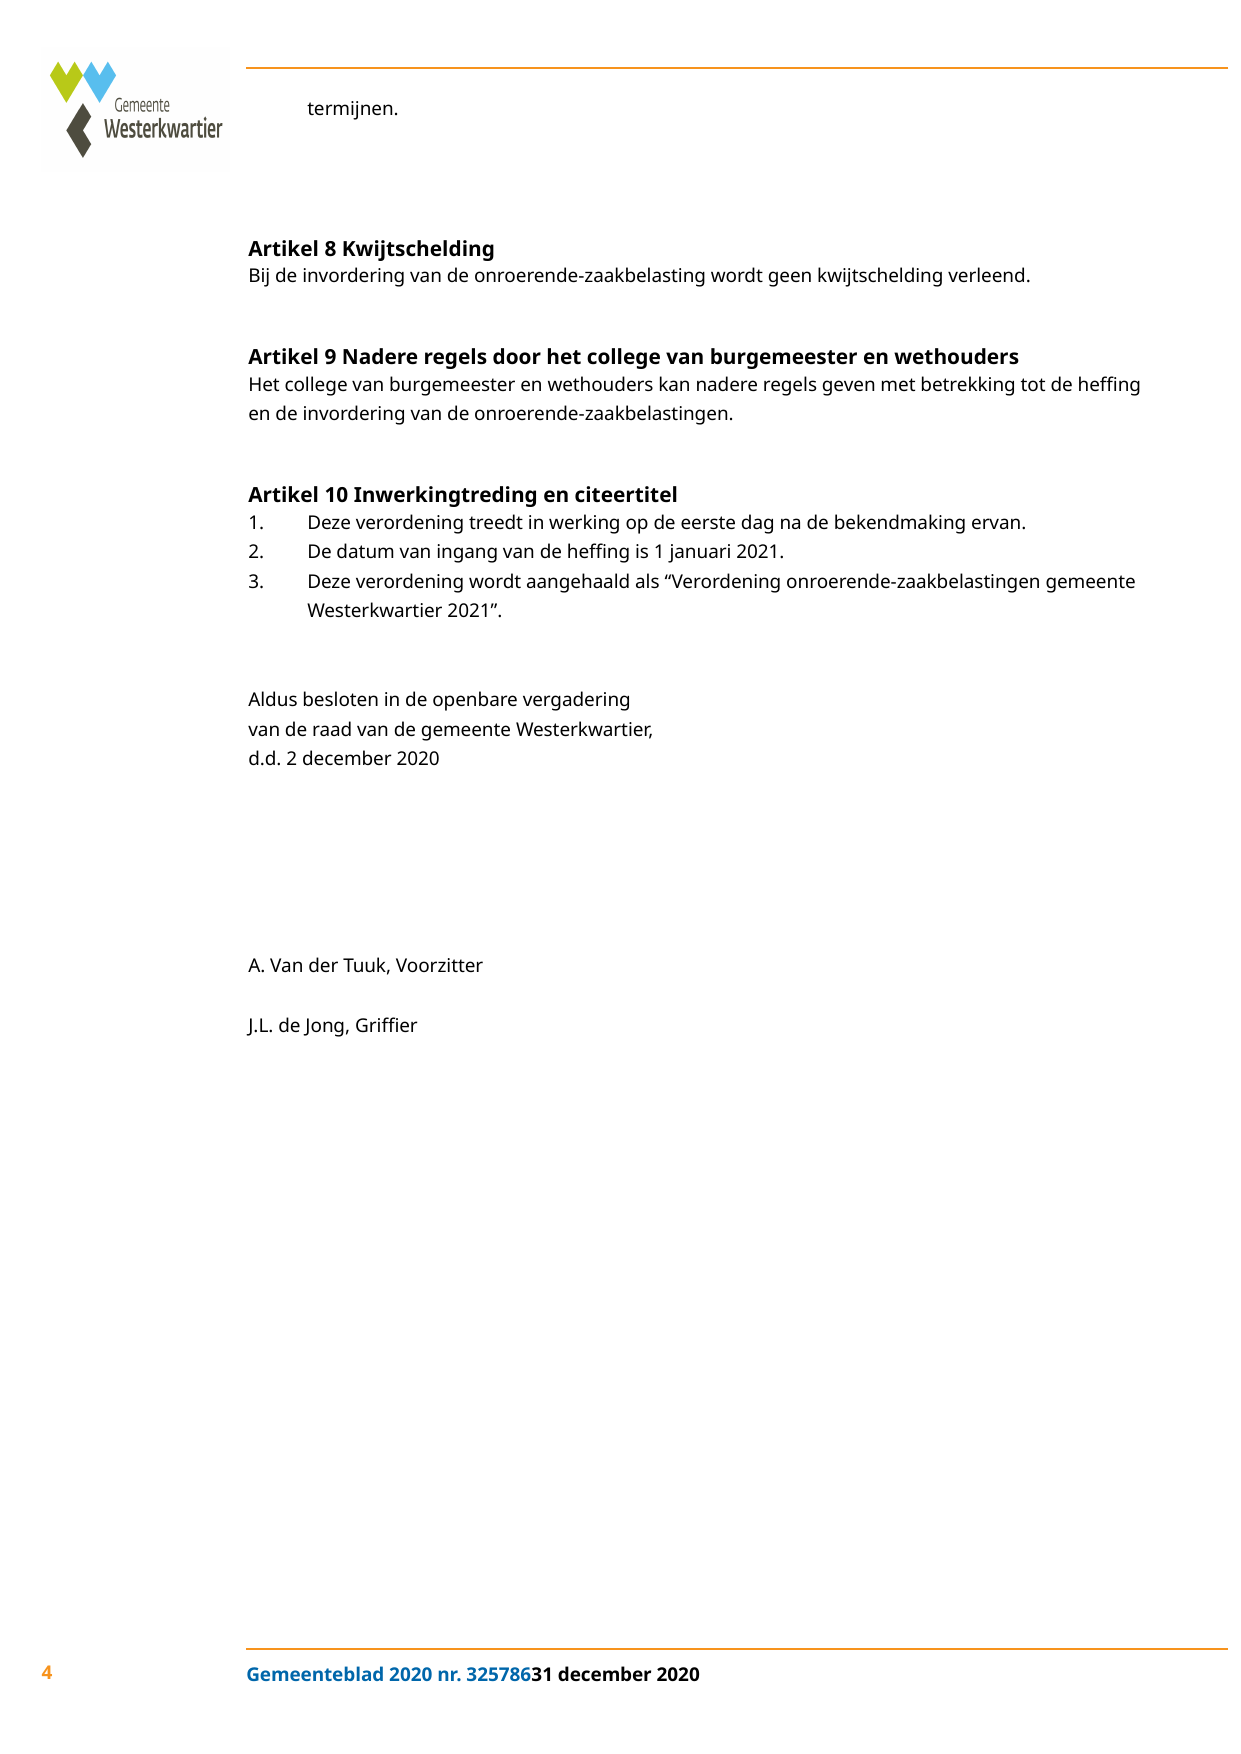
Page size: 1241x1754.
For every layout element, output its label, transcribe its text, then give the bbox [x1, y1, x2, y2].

text Bij de invordering van de onroerende-zaakbelasting wordt geen kwijtschelding verleend. [248, 262, 1152, 288]
text Aldus besloten in de openbare vergadering [248, 686, 1152, 712]
text Artikel 10 Inwerkingtreding en citeertitel [248, 480, 1152, 509]
list De datum van ingang van de heffing is 1 januari 2021. [248, 538, 1152, 564]
list termijnen. [248, 95, 1152, 121]
text van de raad van de gemeente Westerkwartier, [248, 716, 1152, 742]
text Artikel 8 Kwijtschelding [248, 234, 1152, 262]
text A. Van der Tuuk, Voorzitter [248, 953, 1152, 978]
list Deze verordening wordt aangehaald als “Verordening onroerende-zaakbelastingen gemeente Westerkwartier 2021”. [248, 568, 1152, 623]
picture [41, 47, 231, 172]
text Artikel 9 Nadere regels door het college van burgemeester en wethouders [248, 342, 1152, 371]
text Het college van burgemeester en wethouders kan nadere regels geven met betrekking tot de heffing en de invordering van de onroerende-zaakbelastingen. [248, 371, 1152, 426]
text d.d. 2 december 2020 [248, 746, 1152, 771]
text J.L. de Jong, Griffier [248, 1012, 1152, 1037]
list Deze verordening treedt in werking op de eerste dag na de bekendmaking ervan. [248, 509, 1152, 534]
